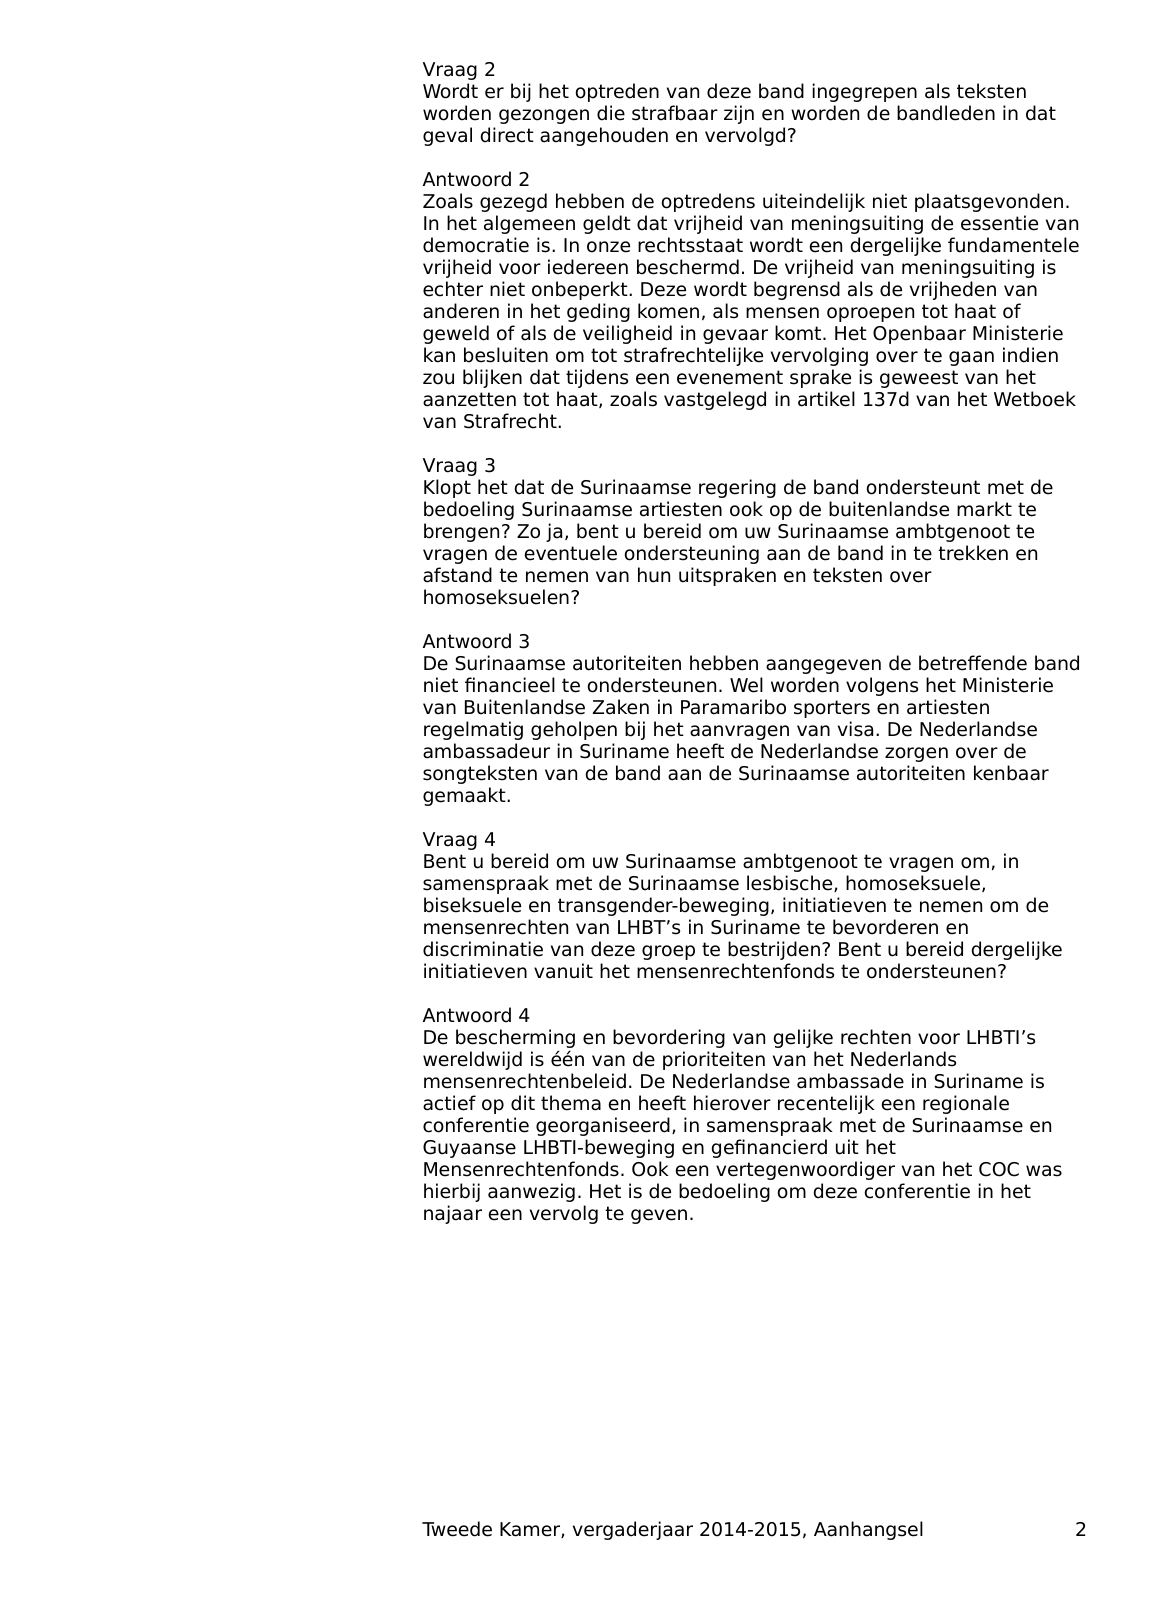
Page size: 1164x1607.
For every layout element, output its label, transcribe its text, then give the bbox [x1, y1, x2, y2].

text Klopt het dat de Surinaamse regering de band ondersteunt met de bedoeling Surinaamse artiesten ook op de buitenlandse markt te brengen? Zo ja, bent u bereid om uw Surinaamse ambtgenoot te vragen de eventuele ondersteuning aan de band in te trekken en afstand te nemen van hun uitspraken en teksten over homoseksuelen? [422, 477, 1087, 609]
text Bent u bereid om uw Surinaamse ambtgenoot te vragen om, in samenspraak met de Surinaamse lesbische, homoseksuele, biseksuele en transgender-beweging, initiatieven te nemen om de mensenrechten van LHBT’s in Suriname te bevorderen en discriminatie van deze groep te bestrijden? Bent u bereid dergelijke initiatieven vanuit het mensenrechtenfonds te ondersteunen? [422, 851, 1087, 983]
text Wordt er bij het optreden van deze band ingegrepen als teksten worden gezongen die strafbaar zijn en worden de bandleden in dat geval direct aangehouden en vervolgd? [422, 81, 1087, 147]
text De bescherming en bevordering van gelijke rechten voor LHBTI’s wereldwijd is één van de prioriteiten van het Nederlands mensenrechtenbeleid. De Nederlandse ambassade in Suriname is actief op dit thema en heeft hierover recentelijk een regionale conferentie georganiseerd, in samenspraak met de Surinaamse en Guyaanse LHBTI-beweging en gefinancierd uit het Mensenrechtenfonds. Ook een vertegenwoordiger van het COC was hierbij aanwezig. Het is de bedoeling om deze conferentie in het najaar een vervolg te geven. [422, 1027, 1087, 1225]
text Antwoord 2 [422, 169, 1087, 191]
text Antwoord 4 [422, 1005, 1087, 1027]
text Vraag 2 [422, 59, 1087, 81]
text Vraag 3 [422, 455, 1087, 477]
text Zoals gezegd hebben de optredens uiteindelijk niet plaatsgevonden. In het algemeen geldt dat vrijheid van meningsuiting de essentie van democratie is. In onze rechtsstaat wordt een dergelijke fundamentele vrijheid voor iedereen beschermd. De vrijheid van meningsuiting is echter niet onbeperkt. Deze wordt begrensd als de vrijheden van anderen in het geding komen, als mensen oproepen tot haat of geweld of als de veiligheid in gevaar komt. Het Openbaar Ministerie kan besluiten om tot strafrechtelijke vervolging over te gaan indien zou blijken dat tijdens een evenement sprake is geweest van het aanzetten tot haat, zoals vastgelegd in artikel 137d van het Wetboek van Strafrecht. [422, 191, 1087, 433]
text Vraag 4 [422, 829, 1087, 851]
text De Surinaamse autoriteiten hebben aangegeven de betreffende band niet financieel te ondersteunen. Wel worden volgens het Ministerie van Buitenlandse Zaken in Paramaribo sporters en artiesten regelmatig geholpen bij het aanvragen van visa. De Nederlandse ambassadeur in Suriname heeft de Nederlandse zorgen over de songteksten van de band aan de Surinaamse autoriteiten kenbaar gemaakt. [422, 653, 1087, 807]
text Antwoord 3 [422, 631, 1087, 653]
